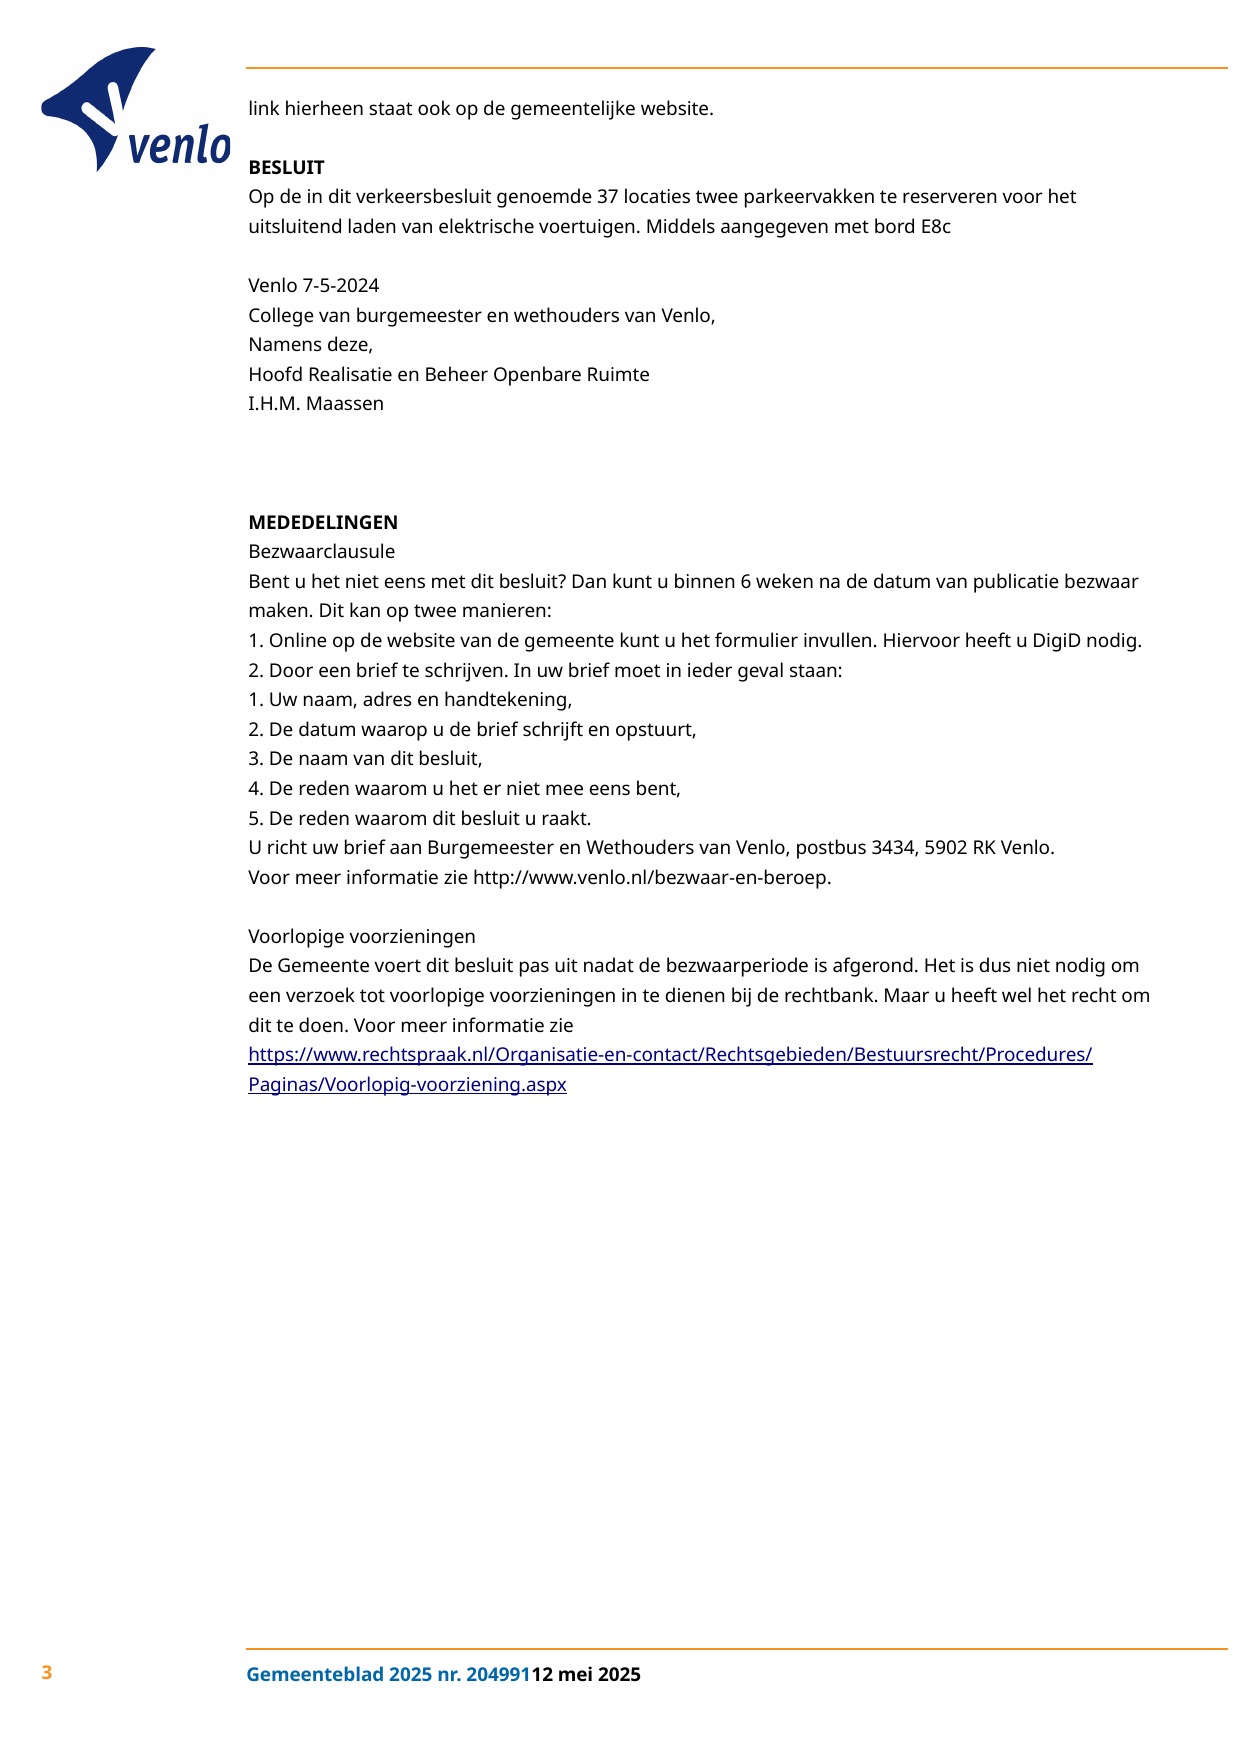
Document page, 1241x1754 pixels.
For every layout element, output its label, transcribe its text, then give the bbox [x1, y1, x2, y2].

text I.H.M. Maassen [248, 391, 1152, 416]
text College van burgemeester en wethouders van Venlo, [248, 302, 1152, 328]
text De Gemeente voert dit besluit pas uit nadat de bezwaarperiode is afgerond. Het is dus niet nodig om een verzoek tot voorlopige voorzieningen in te dienen bij de rechtbank. Maar u heeft wel het recht om dit te doen. Voor meer informatie zie https://www.rechtspraak.nl/Organisatie-en-contact/Rechtsgebieden/Bestuursrecht/Procedures/Paginas/Voorlopig-voorziening.aspx [248, 953, 1152, 1097]
text 2. De datum waarop u de brief schrijft en opstuurt, [248, 716, 1152, 742]
text Op de in dit verkeersbesluit genoemde 37 locaties twee parkeervakken te reserveren voor het uitsluitend laden van elektrische voertuigen. Middels aangegeven met bord E8c [248, 183, 1152, 239]
text 4. De reden waarom u het er niet mee eens bent, [248, 775, 1152, 801]
picture [41, 47, 231, 172]
text 5. De reden waarom dit besluit u raakt. [248, 805, 1152, 831]
text Voorlopige voorzieningen [248, 923, 1152, 949]
text MEDEDELINGEN [248, 509, 1152, 535]
text U richt uw brief aan Burgemeester en Wethouders van Venlo, postbus 3434, 5902 RK Venlo. [248, 834, 1152, 860]
text Venlo 7-5-2024 [248, 272, 1152, 298]
text Namens deze, [248, 331, 1152, 357]
text BESLUIT [248, 154, 1152, 180]
text link hierheen staat ook op de gemeentelijke website. [248, 95, 1152, 121]
text Hoofd Realisatie en Beheer Openbare Ruimte [248, 361, 1152, 387]
text 1. Online op de website van de gemeente kunt u het formulier invullen. Hiervoor heeft u DigiD nodig. [248, 627, 1152, 653]
text Bent u het niet eens met dit besluit? Dan kunt u binnen 6 weken na de datum van publicatie bezwaar maken. Dit kan op twee manieren: [248, 568, 1152, 623]
text Bezwaarclausule [248, 538, 1152, 564]
text Voor meer informatie zie http://www.venlo.nl/bezwaar-en-beroep. [248, 864, 1152, 890]
text 1. Uw naam, adres en handtekening, [248, 686, 1152, 712]
text 2. Door een brief te schrijven. In uw brief moet in ieder geval staan: [248, 657, 1152, 683]
text 3. De naam van dit besluit, [248, 746, 1152, 771]
